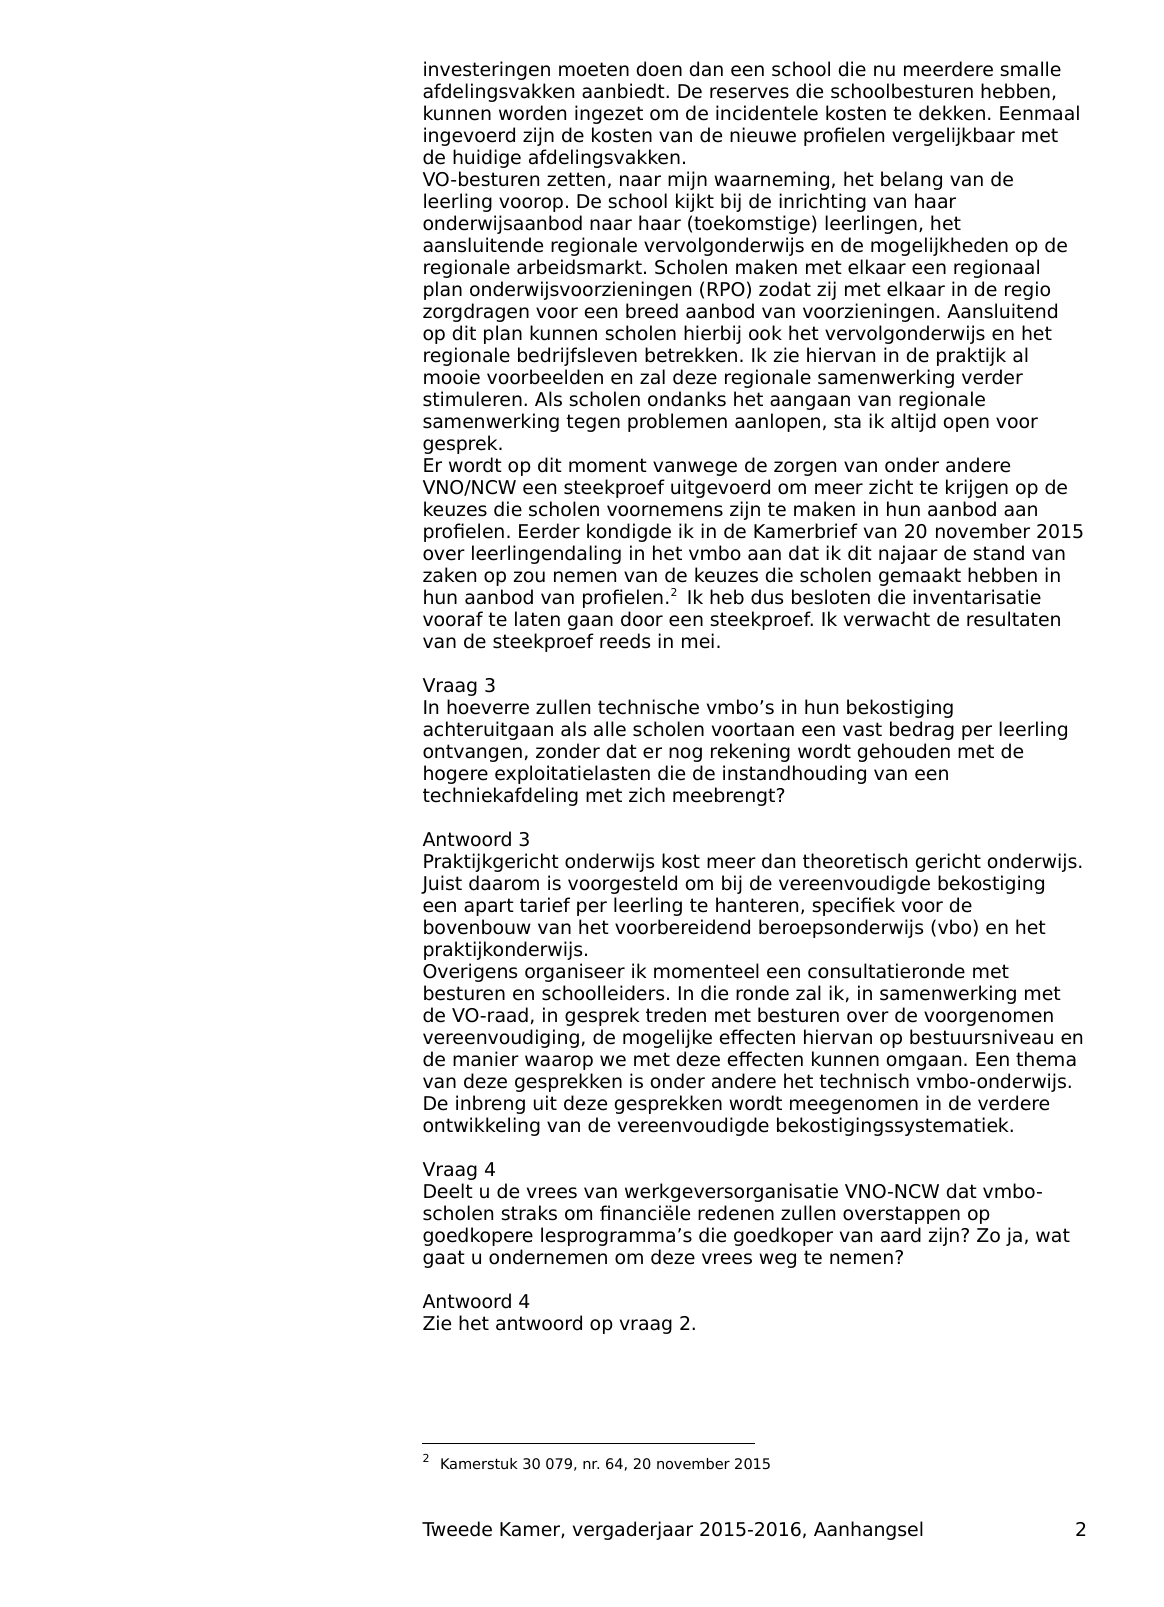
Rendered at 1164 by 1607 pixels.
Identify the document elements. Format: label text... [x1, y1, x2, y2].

text In hoeverre zullen technische vmbo’s in hun bekostiging achteruitgaan als alle scholen voortaan een vast bedrag per leerling ontvangen, zonder dat er nog rekening wordt gehouden met de hogere exploitatielasten die de instandhouding van een techniekafdeling met zich meebrengt? [422, 697, 1087, 807]
text Overigens organiseer ik momenteel een consultatieronde met besturen en schoolleiders. In die ronde zal ik, in samenwerking met de VO-raad, in gesprek treden met besturen over de voorgenomen vereenvoudiging, de mogelijke effecten hiervan op bestuursniveau en de manier waarop we met deze effecten kunnen omgaan. Een thema van deze gesprekken is onder andere het technisch vmbo-onderwijs. De inbreng uit deze gesprekken wordt meegenomen in de verdere ontwikkeling van de vereenvoudigde bekostigingssystematiek. [422, 961, 1087, 1136]
text Kamerstuk 30 079, nr. 64, 20 november 2015 [422, 1452, 1087, 1474]
text Vraag 3 [422, 675, 1087, 697]
text Antwoord 4 [422, 1291, 1087, 1313]
text Antwoord 3 [422, 829, 1087, 851]
text Deelt u de vrees van werkgeversorganisatie VNO-NCW dat vmbo-scholen straks om financiële redenen zullen overstappen op goedkopere lesprogramma’s die goedkoper van aard zijn? Zo ja, wat gaat u ondernemen om deze vrees weg te nemen? [422, 1181, 1087, 1268]
text Zie het antwoord op vraag 2. [422, 1313, 1087, 1335]
text Er wordt op dit moment vanwege de zorgen van onder andere VNO/NCW een steekproef uitgevoerd om meer zicht te krijgen op de keuzes die scholen voornemens zijn te maken in hun aanbod aan profielen. Eerder kondigde ik in de Kamerbrief van 20 november 2015 over leerlingendaling in het vmbo aan dat ik dit najaar de stand van zaken op zou nemen van de keuzes die scholen gemaakt hebben in hun aanbod van profielen. Ik heb dus besloten die inventarisatie vooraf te laten gaan door een steekproef. Ik verwacht de resultaten van de steekproef reeds in mei. [422, 455, 1087, 652]
text Vraag 4 [422, 1159, 1087, 1181]
text investeringen moeten doen dan een school die nu meerdere smalle afdelingsvakken aanbiedt. De reserves die schoolbesturen hebben, kunnen worden ingezet om de incidentele kosten te dekken. Eenmaal ingevoerd zijn de kosten van de nieuwe profielen vergelijkbaar met de huidige afdelingsvakken. [422, 59, 1087, 169]
text VO-besturen zetten, naar mijn waarneming, het belang van de leerling voorop. De school kijkt bij de inrichting van haar onderwijsaanbod naar haar (toekomstige) leerlingen, het aansluitende regionale vervolgonderwijs en de mogelijkheden op de regionale arbeidsmarkt. Scholen maken met elkaar een regionaal plan onderwijsvoorzieningen (RPO) zodat zij met elkaar in de regio zorgdragen voor een breed aanbod van voorzieningen. Aansluitend op dit plan kunnen scholen hierbij ook het vervolgonderwijs en het regionale bedrijfsleven betrekken. Ik zie hiervan in de praktijk al mooie voorbeelden en zal deze regionale samenwerking verder stimuleren. Als scholen ondanks het aangaan van regionale samenwerking tegen problemen aanlopen, sta ik altijd open voor gesprek. [422, 169, 1087, 455]
text Praktijkgericht onderwijs kost meer dan theoretisch gericht onderwijs. Juist daarom is voorgesteld om bij de vereenvoudigde bekostiging een apart tarief per leerling te hanteren, specifiek voor de bovenbouw van het voorbereidend beroepsonderwijs (vbo) en het praktijkonderwijs. [422, 851, 1087, 961]
